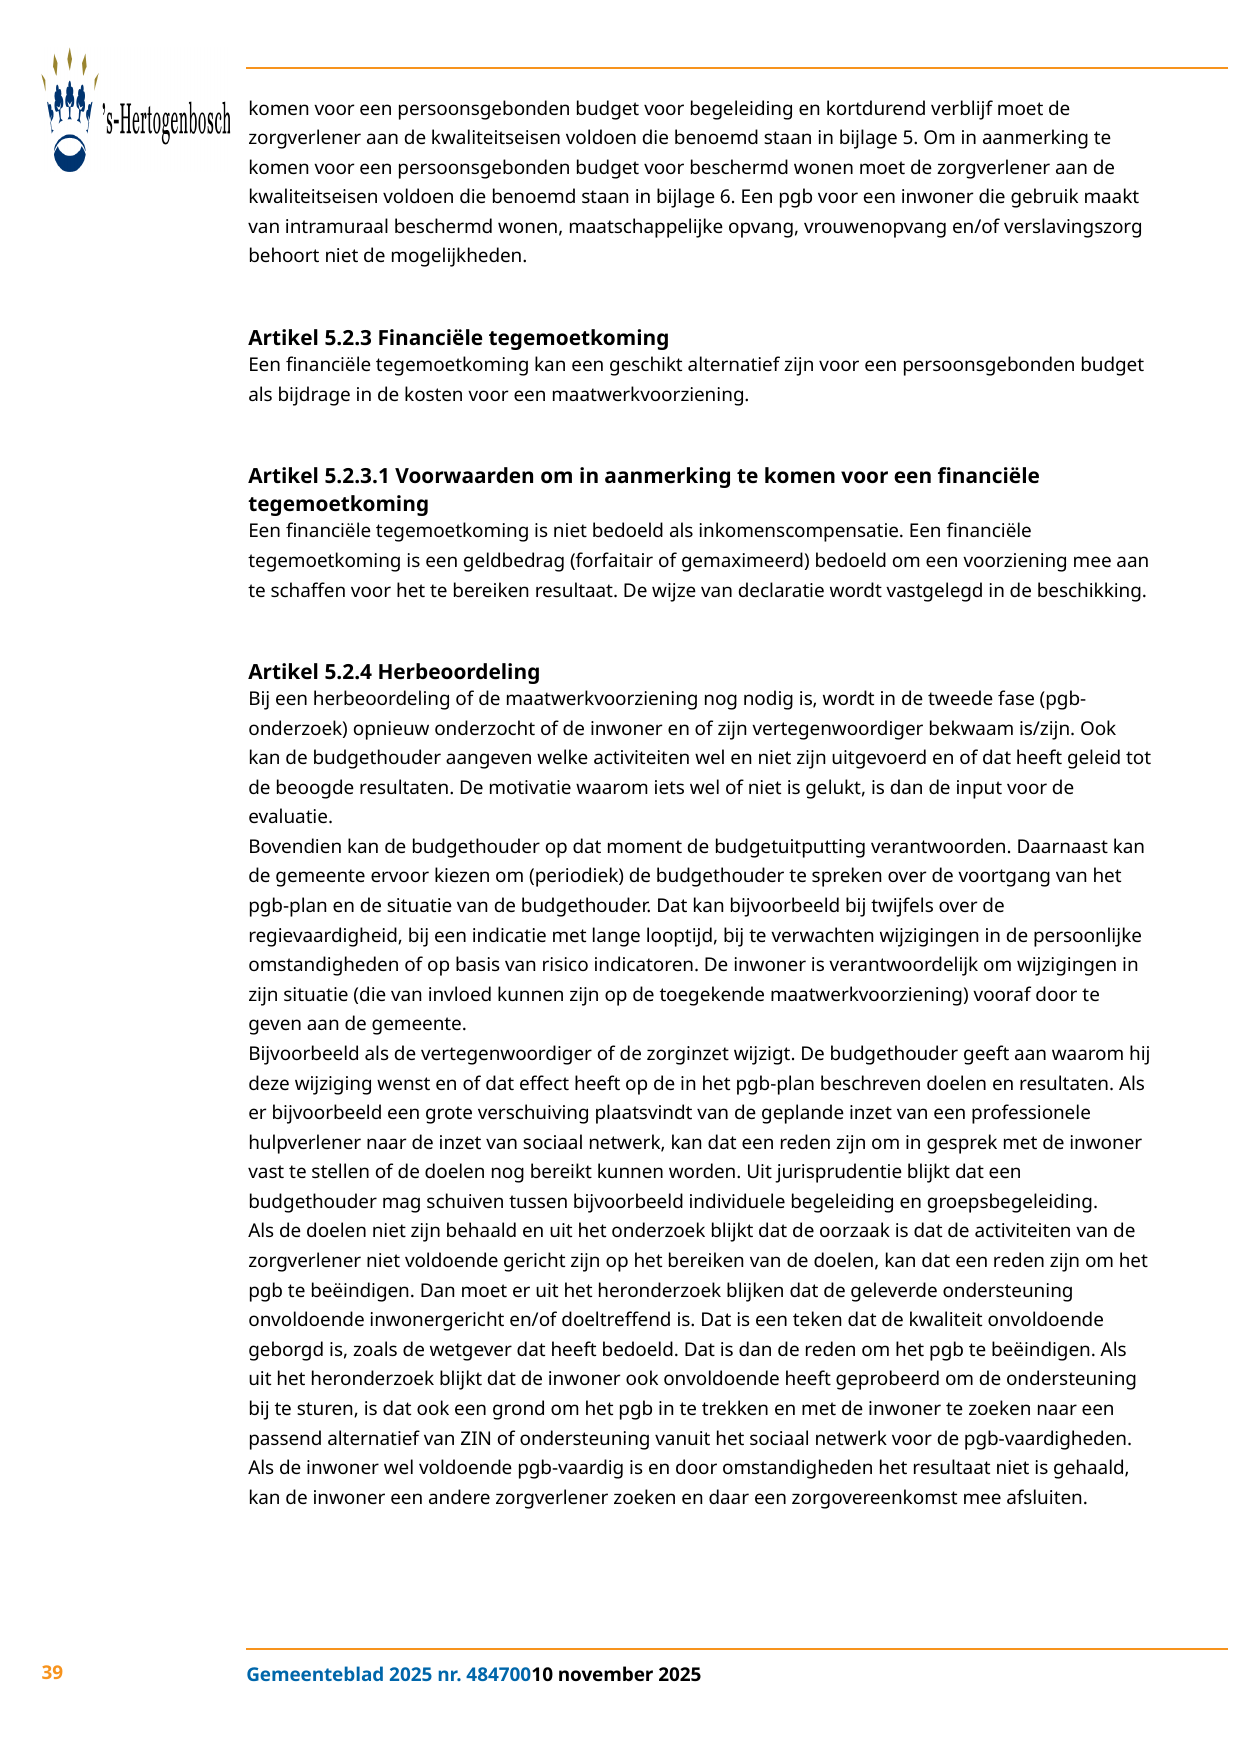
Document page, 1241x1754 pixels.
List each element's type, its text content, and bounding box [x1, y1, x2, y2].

text Artikel 5.2.4 Herbeoordeling [248, 657, 1152, 685]
text Als de doelen niet zijn behaald en uit het onderzoek blijkt dat de oorzaak is dat de activiteiten van de zorgverlener niet voldoende gericht zijn op het bereiken van de doelen, kan dat een reden zijn om het pgb te beëindigen. Dan moet er uit het heronderzoek blijken dat de geleverde ondersteuning onvoldoende inwonergericht en/of doeltreffend is. Dat is een teken dat de kwaliteit onvoldoende geborgd is, zoals de wetgever dat heeft bedoeld. Dat is dan de reden om het pgb te beëindigen. Als uit het heronderzoek blijkt dat de inwoner ook onvoldoende heeft geprobeerd om de ondersteuning bij te sturen, is dat ook een grond om het pgb in te trekken en met de inwoner te zoeken naar een passend alternatief van ZIN of ondersteuning vanuit het sociaal netwerk voor de pgb-vaardigheden. Als de inwoner wel voldoende pgb-vaardig is en door omstandigheden het resultaat niet is gehaald, kan de inwoner een andere zorgverlener zoeken en daar een zorgovereenkomst mee afsluiten. [248, 1218, 1152, 1510]
text Een financiële tegemoetkoming kan een geschikt alternatief zijn voor een persoonsgebonden budget als bijdrage in de kosten voor een maatwerkvoorziening. [248, 351, 1152, 406]
picture [41, 47, 231, 172]
text Artikel 5.2.3 Financiële tegemoetkoming [248, 323, 1152, 351]
text Bijvoorbeeld als de vertegenwoordiger of de zorginzet wijzigt. De budgethouder geeft aan waarom hij deze wijziging wenst en of dat effect heeft op de in het pgb-plan beschreven doelen en resultaten. Als er bijvoorbeeld een grote verschuiving plaatsvindt van de geplande inzet van een professionele hulpverlener naar de inzet van sociaal netwerk, kan dat een reden zijn om in gesprek met de inwoner vast te stellen of de doelen nog bereikt kunnen worden. Uit jurisprudentie blijkt dat een budgethouder mag schuiven tussen bijvoorbeeld individuele begeleiding en groepsbegeleiding. [248, 1040, 1152, 1214]
text Bovendien kan de budgethouder op dat moment de budgetuitputting verantwoorden. Daarnaast kan de gemeente ervoor kiezen om (periodiek) de budgethouder te spreken over de voortgang van het pgb-plan en de situatie van de budgethouder. Dat kan bijvoorbeeld bij twijfels over de regievaardigheid, bij een indicatie met lange looptijd, bij te verwachten wijzigingen in de persoonlijke omstandigheden of op basis van risico indicatoren. De inwoner is verantwoordelijk om wijzigingen in zijn situatie (die van invloed kunnen zijn op de toegekende maatwerkvoorziening) vooraf door te geven aan de gemeente. [248, 833, 1152, 1036]
text Artikel 5.2.3.1 Voorwaarden om in aanmerking te komen voor een financiële tegemoetkoming [248, 461, 1152, 518]
text Bij een herbeoordeling of de maatwerkvoorziening nog nodig is, wordt in de tweede fase (pgb-onderzoek) opnieuw onderzocht of de inwoner en of zijn vertegenwoordiger bekwaam is/zijn. Ook kan de budgethouder aangeven welke activiteiten wel en niet zijn uitgevoerd en of dat heeft geleid tot de beoogde resultaten. De motivatie waarom iets wel of niet is gelukt, is dan de input voor de evaluatie. [248, 685, 1152, 829]
text Een financiële tegemoetkoming is niet bedoeld als inkomenscompensatie. Een financiële tegemoetkoming is een geldbedrag (forfaitair of gemaximeerd) bedoeld om een voorziening mee aan te schaffen voor het te bereiken resultaat. De wijze van declaratie wordt vastgelegd in de beschikking. [248, 518, 1152, 602]
text komen voor een persoonsgebonden budget voor begeleiding en kortdurend verblijf moet de zorgverlener aan de kwaliteitseisen voldoen die benoemd staan in bijlage 5. Om in aanmerking te komen voor een persoonsgebonden budget voor beschermd wonen moet de zorgverlener aan de kwaliteitseisen voldoen die benoemd staan in bijlage 6. Een pgb voor een inwoner die gebruik maakt van intramuraal beschermd wonen, maatschappelijke opvang, vrouwenopvang en/of verslavingszorg behoort niet de mogelijkheden. [248, 95, 1152, 268]
